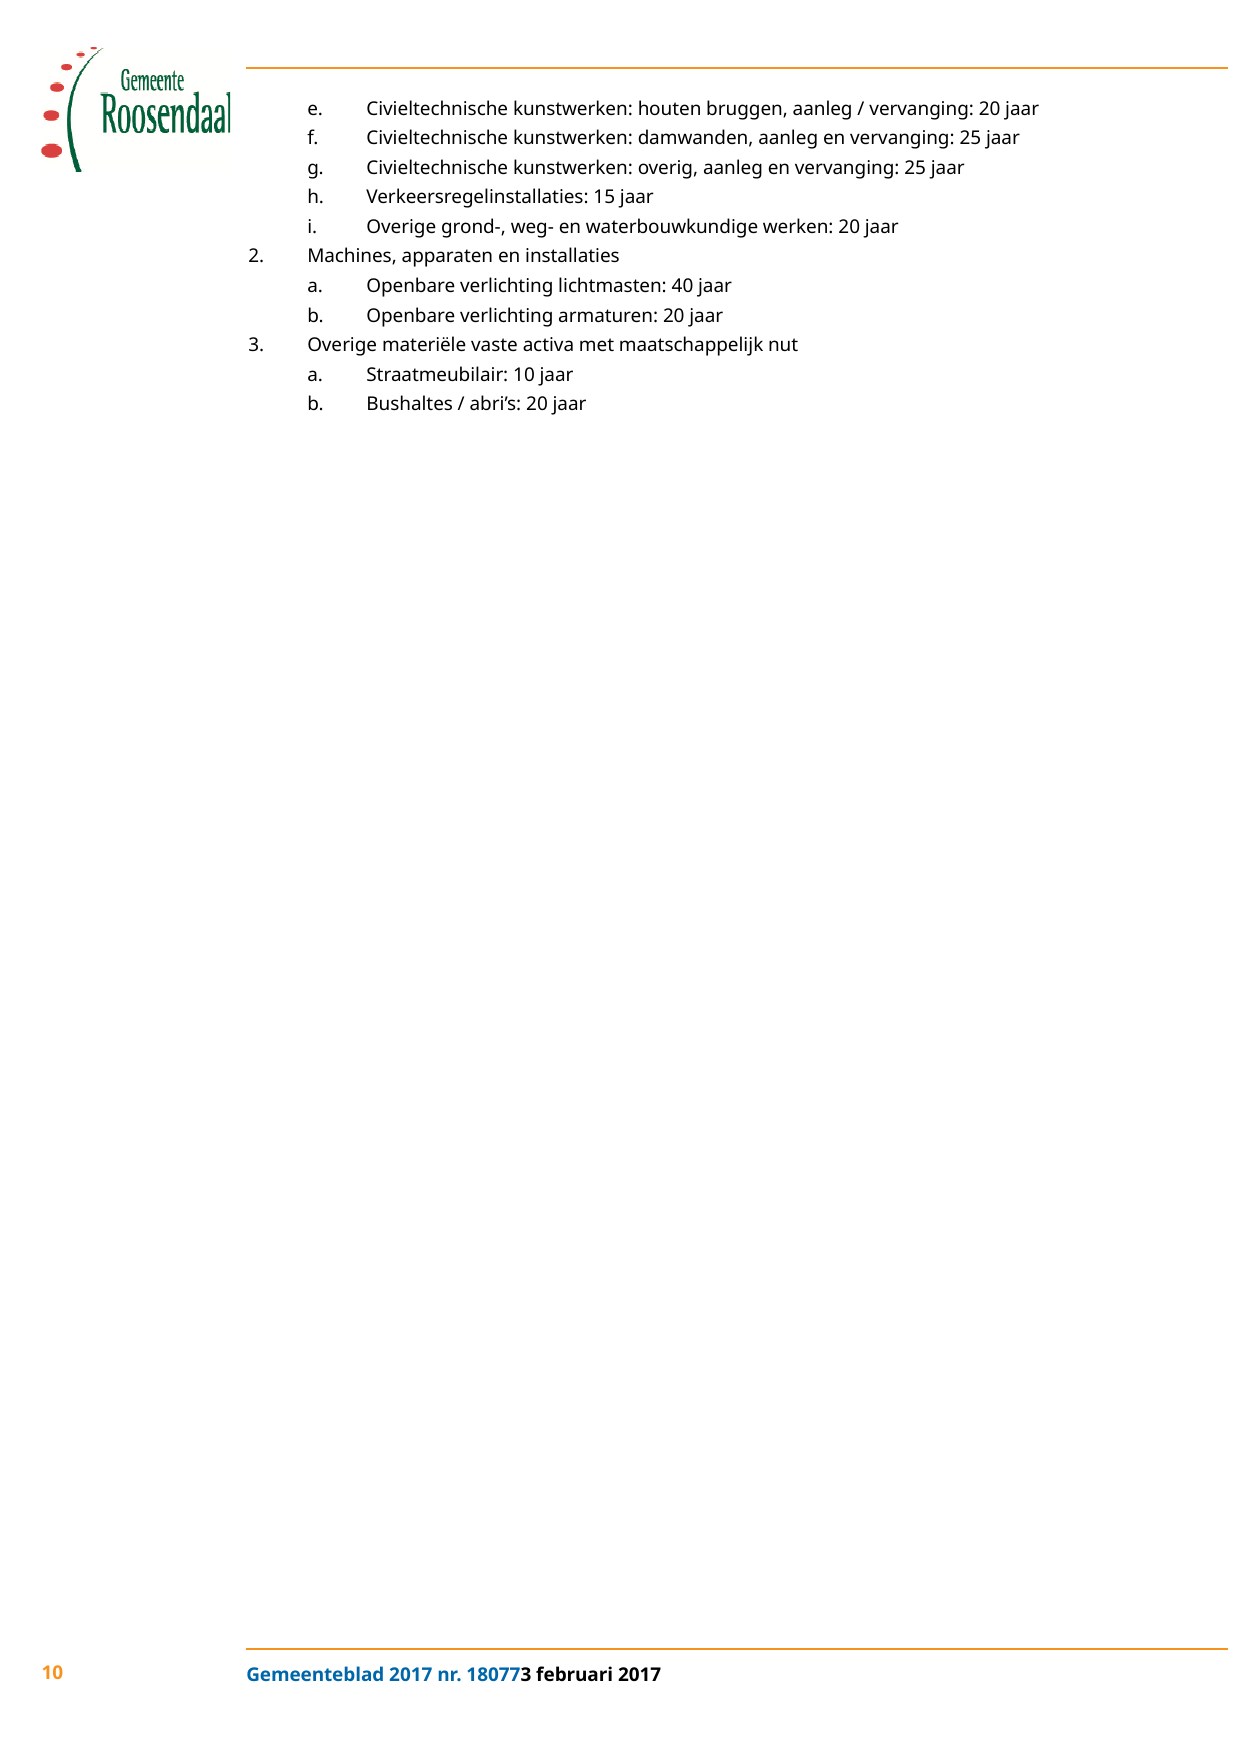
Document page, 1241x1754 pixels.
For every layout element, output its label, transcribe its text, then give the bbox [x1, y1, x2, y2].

list Machines, apparaten en installaties [248, 243, 1152, 268]
list Verkeersregelinstallaties: 15 jaar [307, 183, 1152, 209]
list Overige grond-, weg- en waterbouwkundige werken: 20 jaar [307, 213, 1152, 239]
list Civieltechnische kunstwerken: houten bruggen, aanleg / vervanging: 20 jaar [307, 95, 1152, 121]
list Openbare verlichting armaturen: 20 jaar [307, 302, 1152, 328]
picture [41, 47, 231, 172]
list Overige materiële vaste activa met maatschappelijk nut [248, 331, 1152, 357]
list Bushaltes / abri’s: 20 jaar [307, 391, 1152, 416]
list Civieltechnische kunstwerken: overig, aanleg en vervanging: 25 jaar [307, 154, 1152, 180]
list Civieltechnische kunstwerken: damwanden, aanleg en vervanging: 25 jaar [307, 124, 1152, 150]
list Openbare verlichting lichtmasten: 40 jaar [307, 272, 1152, 298]
list Straatmeubilair: 10 jaar [307, 361, 1152, 387]
